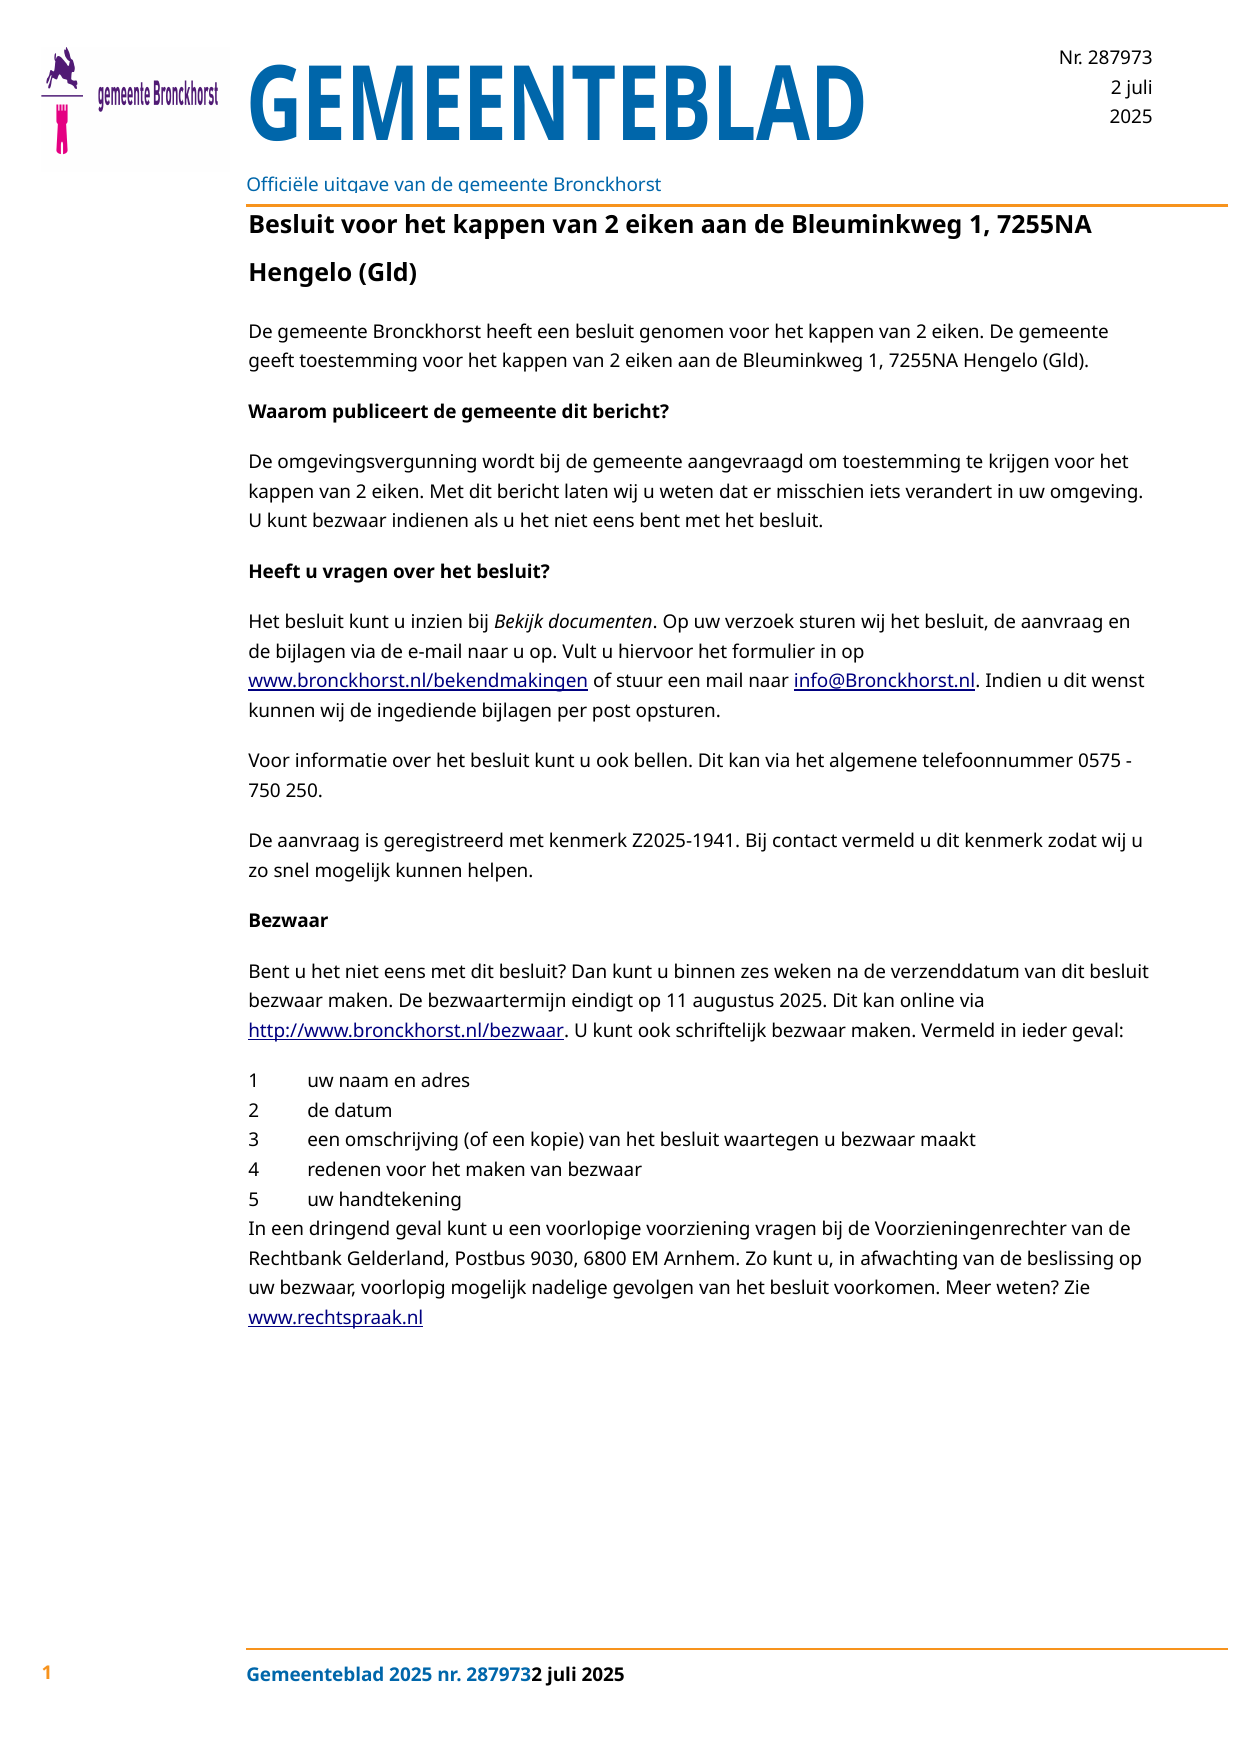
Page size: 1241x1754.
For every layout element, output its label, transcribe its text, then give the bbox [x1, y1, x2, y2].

text De gemeente Bronckhorst heeft een besluit genomen voor het kappen van 2 eiken. De gemeente geeft toestemming voor het kappen van 2 eiken aan de Bleuminkweg 1, 7255NA Hengelo (Gld). [248, 318, 1152, 373]
list redenen voor het maken van bezwaar [248, 1156, 1152, 1182]
text De aanvraag is geregistreerd met kenmerk Z2025-1941. Bij contact vermeld u dit kenmerk zodat wij u zo snel mogelijk kunnen helpen. [248, 827, 1152, 883]
list uw naam en adres [248, 1067, 1152, 1093]
text De omgevingsvergunning wordt bij de gemeente aangevraagd om toestemming te krijgen voor het kappen van 2 eiken. Met dit bericht laten wij u weten dat er misschien iets verandert in uw omgeving. U kunt bezwaar indienen als u het niet eens bent met het besluit. [248, 448, 1152, 533]
text Besluit voor het kappen van 2 eiken aan de Bleuminkweg 1, 7255NA Hengelo (Gld) [248, 207, 1152, 288]
list de datum [248, 1097, 1152, 1123]
list een omschrijving (of een kopie) van het besluit waartegen u bezwaar maakt [248, 1127, 1152, 1152]
text Voor informatie over het besluit kunt u ook bellen. Dit kan via het algemene telefoonnummer 0575 - 750 250. [248, 747, 1152, 803]
picture [41, 47, 231, 172]
text Bent u het niet eens met dit besluit? Dan kunt u binnen zes weken na de verzenddatum van dit besluit bezwaar maken. De bezwaartermijn eindigt op 11 augustus 2025. Dit kan online via http://www.bronckhorst.nl/bezwaar. U kunt ook schriftelijk bezwaar maken. Vermeld in ieder geval: [248, 958, 1152, 1043]
text Bezwaar [248, 907, 1152, 933]
text Heeft u vragen over het besluit? [248, 558, 1152, 584]
text Waarom publiceert de gemeente dit bericht? [248, 398, 1152, 424]
list uw handtekening [248, 1186, 1152, 1212]
text In een dringend geval kunt u een voorlopige voorziening vragen bij de Voorzieningenrechter van de Rechtbank Gelderland, Postbus 9030, 6800 EM Arnhem. Zo kunt u, in afwachting van de beslissing op uw bezwaar, voorlopig mogelijk nadelige gevolgen van het besluit voorkomen. Meer weten? Zie www.rechtspraak.nl [248, 1215, 1152, 1330]
text Het besluit kunt u inzien bij Bekijk documenten. Op uw verzoek sturen wij het besluit, de aanvraag en de bijlagen via de e-mail naar u op. Vult u hiervoor het formulier in op www.bronckhorst.nl/bekendmakingen of stuur een mail naar info@Bronckhorst.nl. Indien u dit wenst kunnen wij de ingediende bijlagen per post opsturen. [248, 608, 1152, 723]
